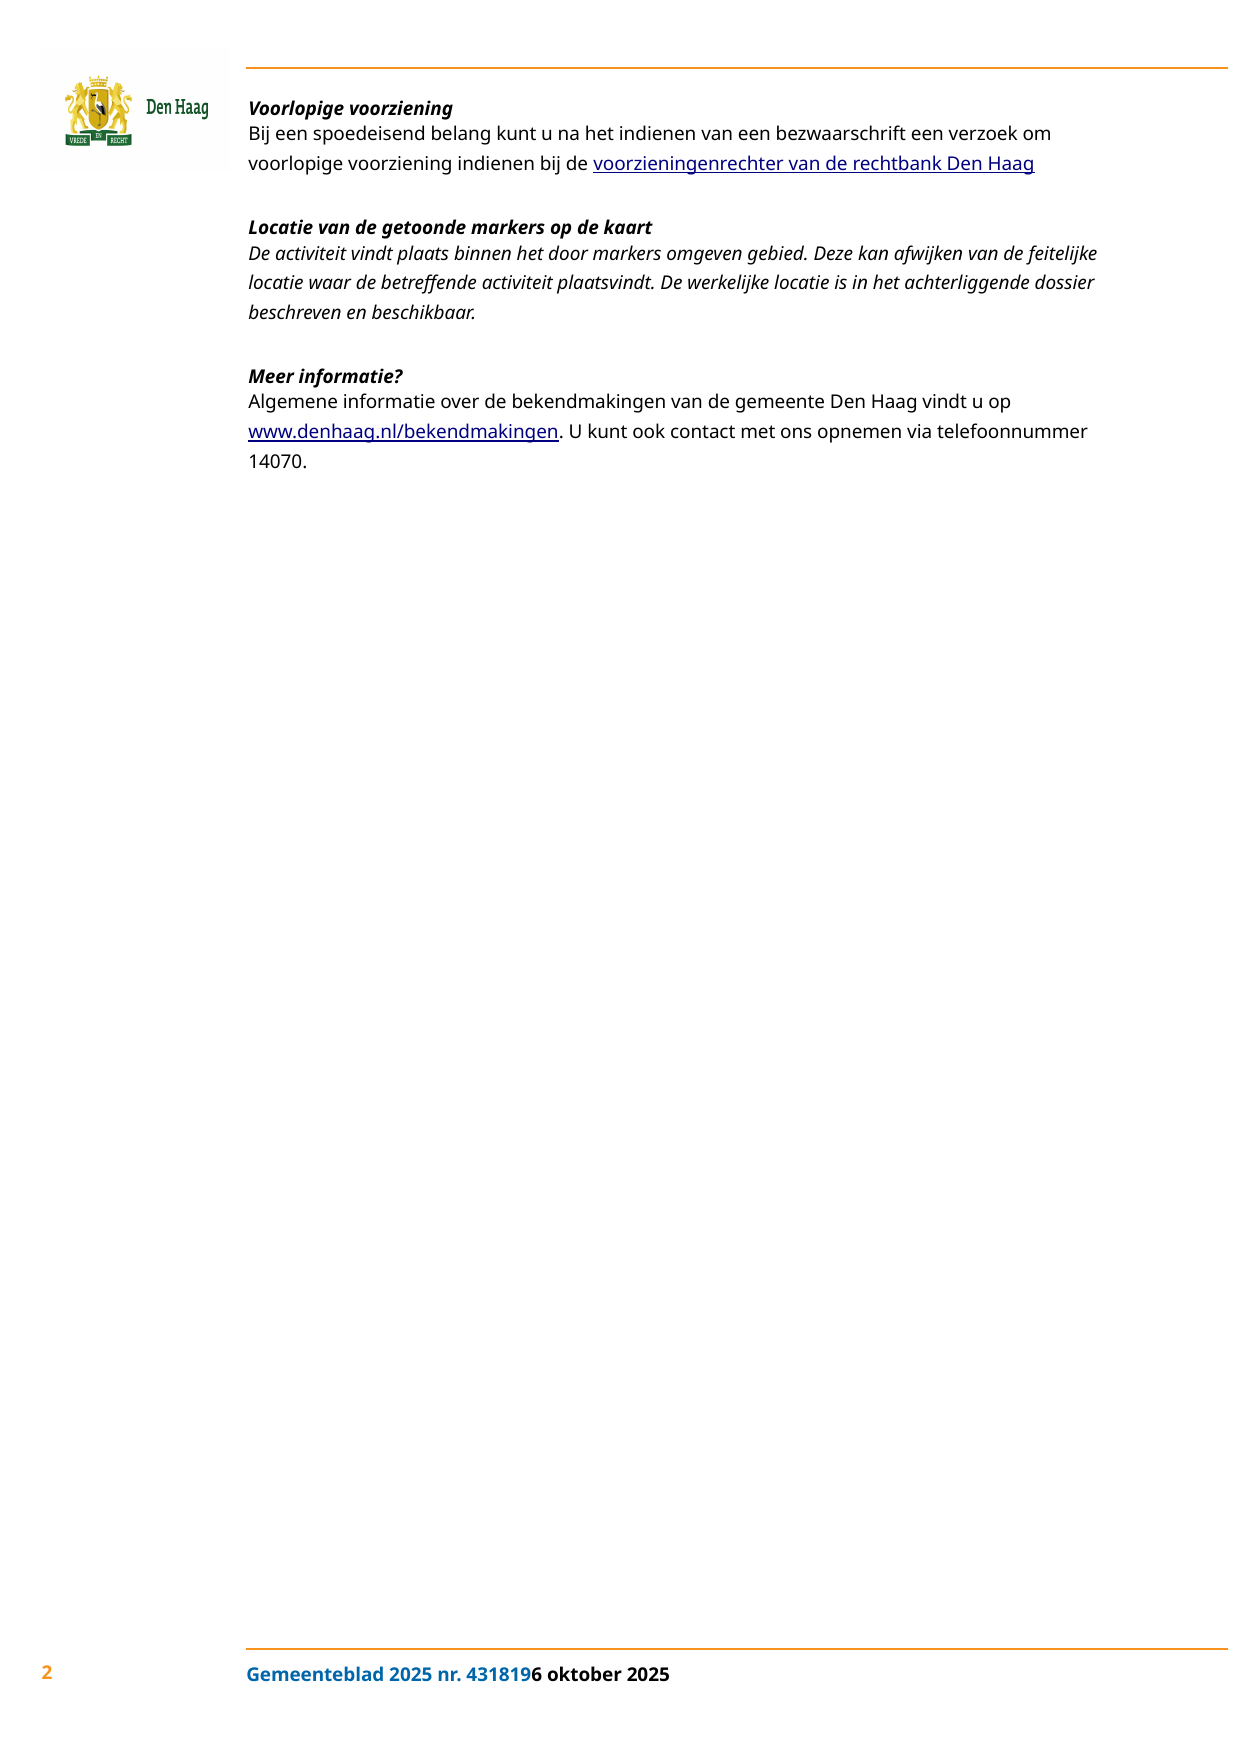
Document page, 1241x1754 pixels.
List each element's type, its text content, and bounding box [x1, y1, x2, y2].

text Meer informatie? [248, 363, 1152, 389]
text Locatie van de getoonde markers op de kaart [248, 214, 1152, 240]
text Voorlopige voorziening [248, 95, 1152, 121]
text De activiteit vindt plaats binnen het door markers omgeven gebied. Deze kan afwijken van de feitelijke locatie waar de betreffende activiteit plaatsvindt. De werkelijke locatie is in het achterliggende dossier beschreven en beschikbaar. [248, 240, 1152, 325]
text Bij een spoedeisend belang kunt u na het indienen van een bezwaarschrift een verzoek om voorlopige voorziening indienen bij de voorzieningenrechter van de rechtbank Den Haag [248, 121, 1152, 176]
picture [41, 47, 231, 172]
text Algemene informatie over de bekendmakingen van de gemeente Den Haag vindt u op www.denhaag.nl/bekendmakingen. U kunt ook contact met ons opnemen via telefoonnummer 14070. [248, 389, 1152, 473]
